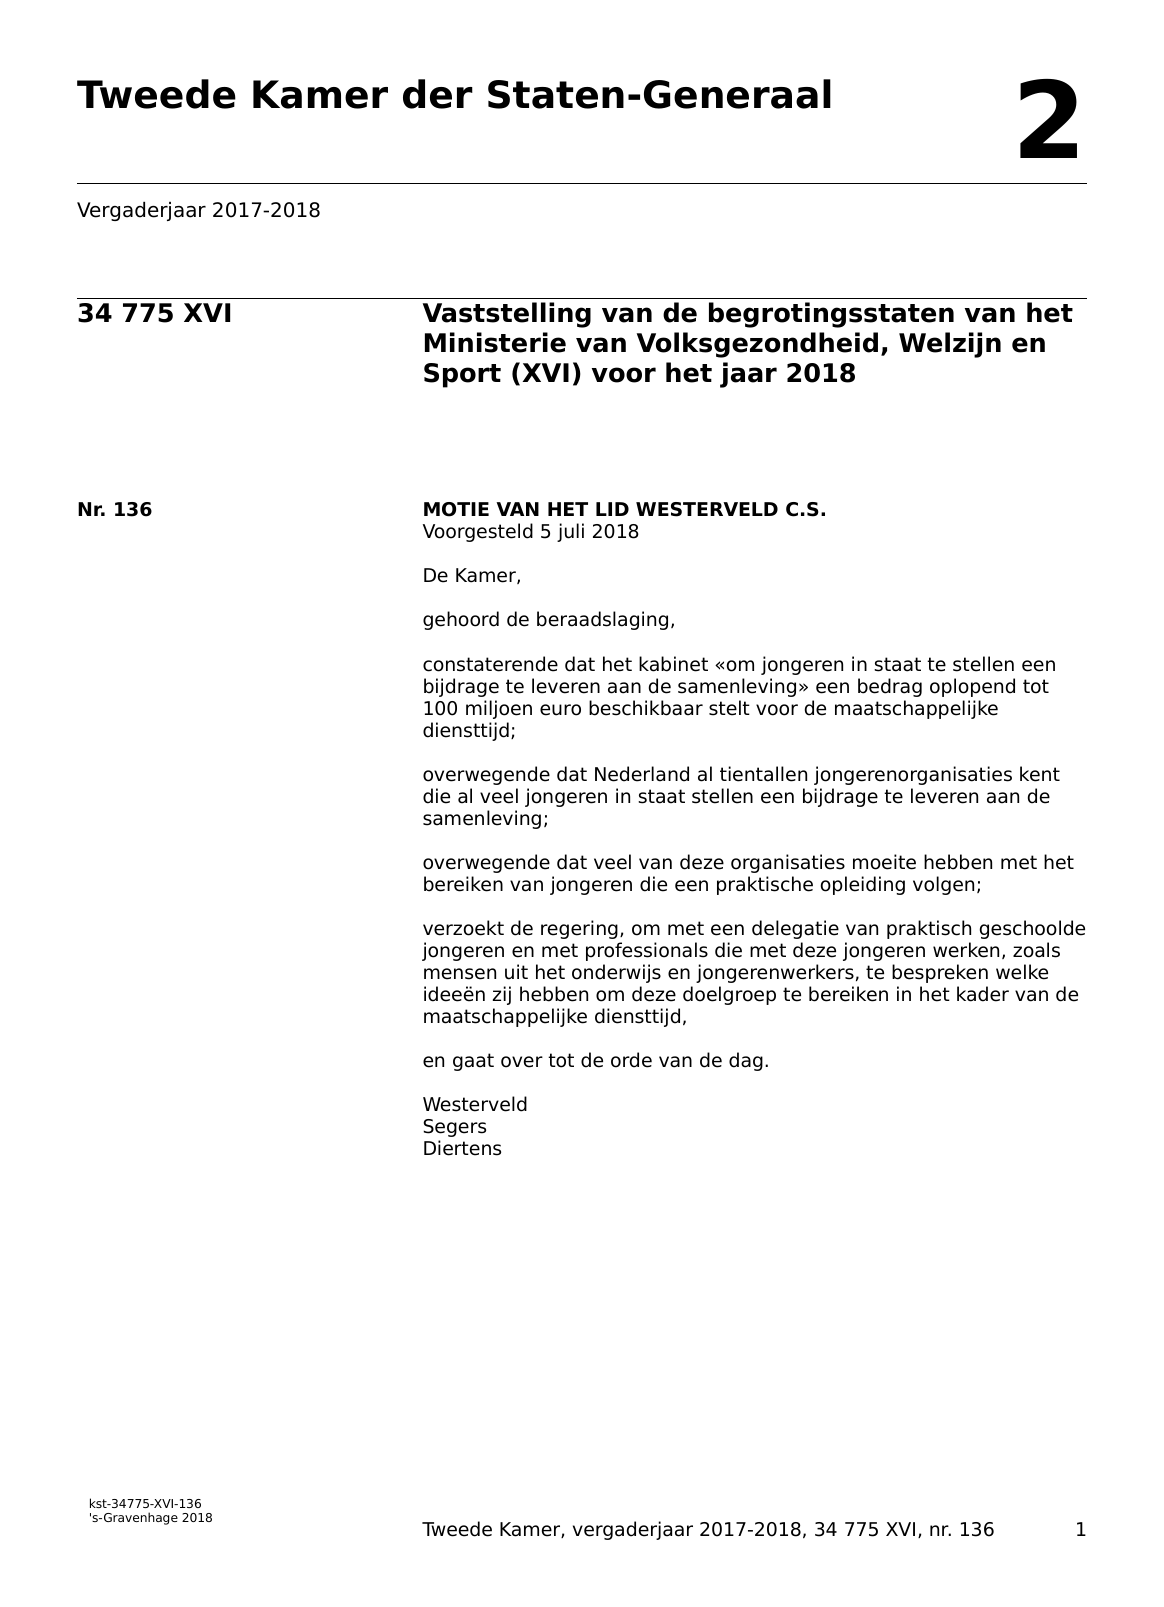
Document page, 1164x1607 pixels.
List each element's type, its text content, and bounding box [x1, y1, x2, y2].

text De Kamer, [422, 565, 1087, 587]
text overwegende dat Nederland al tientallen jongerenorganisaties kent die al veel jongeren in staat stellen een bijdrage te leveren aan de samenleving; [422, 764, 1087, 829]
table_header Tweede Kamer der Staten-Generaal [77, 59, 886, 183]
text verzoekt de regering, om met een delegatie van praktisch geschoolde jongeren en met professionals die met deze jongeren werken, zoals mensen uit het onderwijs en jongerenwerkers, te bespreken welke ideeën zij hebben om deze doelgroep te bereiken in het kader van de maatschappelijke diensttijd, [422, 918, 1087, 1028]
text constaterende dat het kabinet «om jongeren in staat te stellen een bijdrage te leveren aan de samenleving» een bedrag oplopend tot 100 miljoen euro beschikbaar stelt voor de maatschappelijke diensttijd; [422, 653, 1087, 741]
subtitle Nr. 136 MOTIE VAN HET LID WESTERVELD C.S. [77, 499, 1087, 521]
text gehoord de beraadslaging, [422, 609, 1087, 631]
text en gaat over tot de orde van de dag. [422, 1050, 1087, 1072]
text overwegende dat veel van deze organisaties moeite hebben met het bereiken van jongeren die een praktische opleiding volgen; [422, 852, 1087, 896]
text Diertens [422, 1138, 1087, 1160]
text Westerveld [422, 1094, 1087, 1116]
text kst-34775-XVI-136 [88, 1497, 323, 1511]
table_cell Vergaderjaar 2017-2018 [77, 184, 1087, 298]
text Segers [422, 1116, 1087, 1138]
subtitle 34 775 XVI Vaststelling van de begrotingsstaten van het Ministerie van Volksgezondheid, Welzijn en Sport (XVI) voor het jaar 2018 [77, 299, 1087, 388]
text Voorgesteld 5 juli 2018 [422, 521, 1087, 543]
text 's-Gravenhage 2018 [88, 1511, 323, 1525]
table_header 2 [886, 59, 1087, 183]
